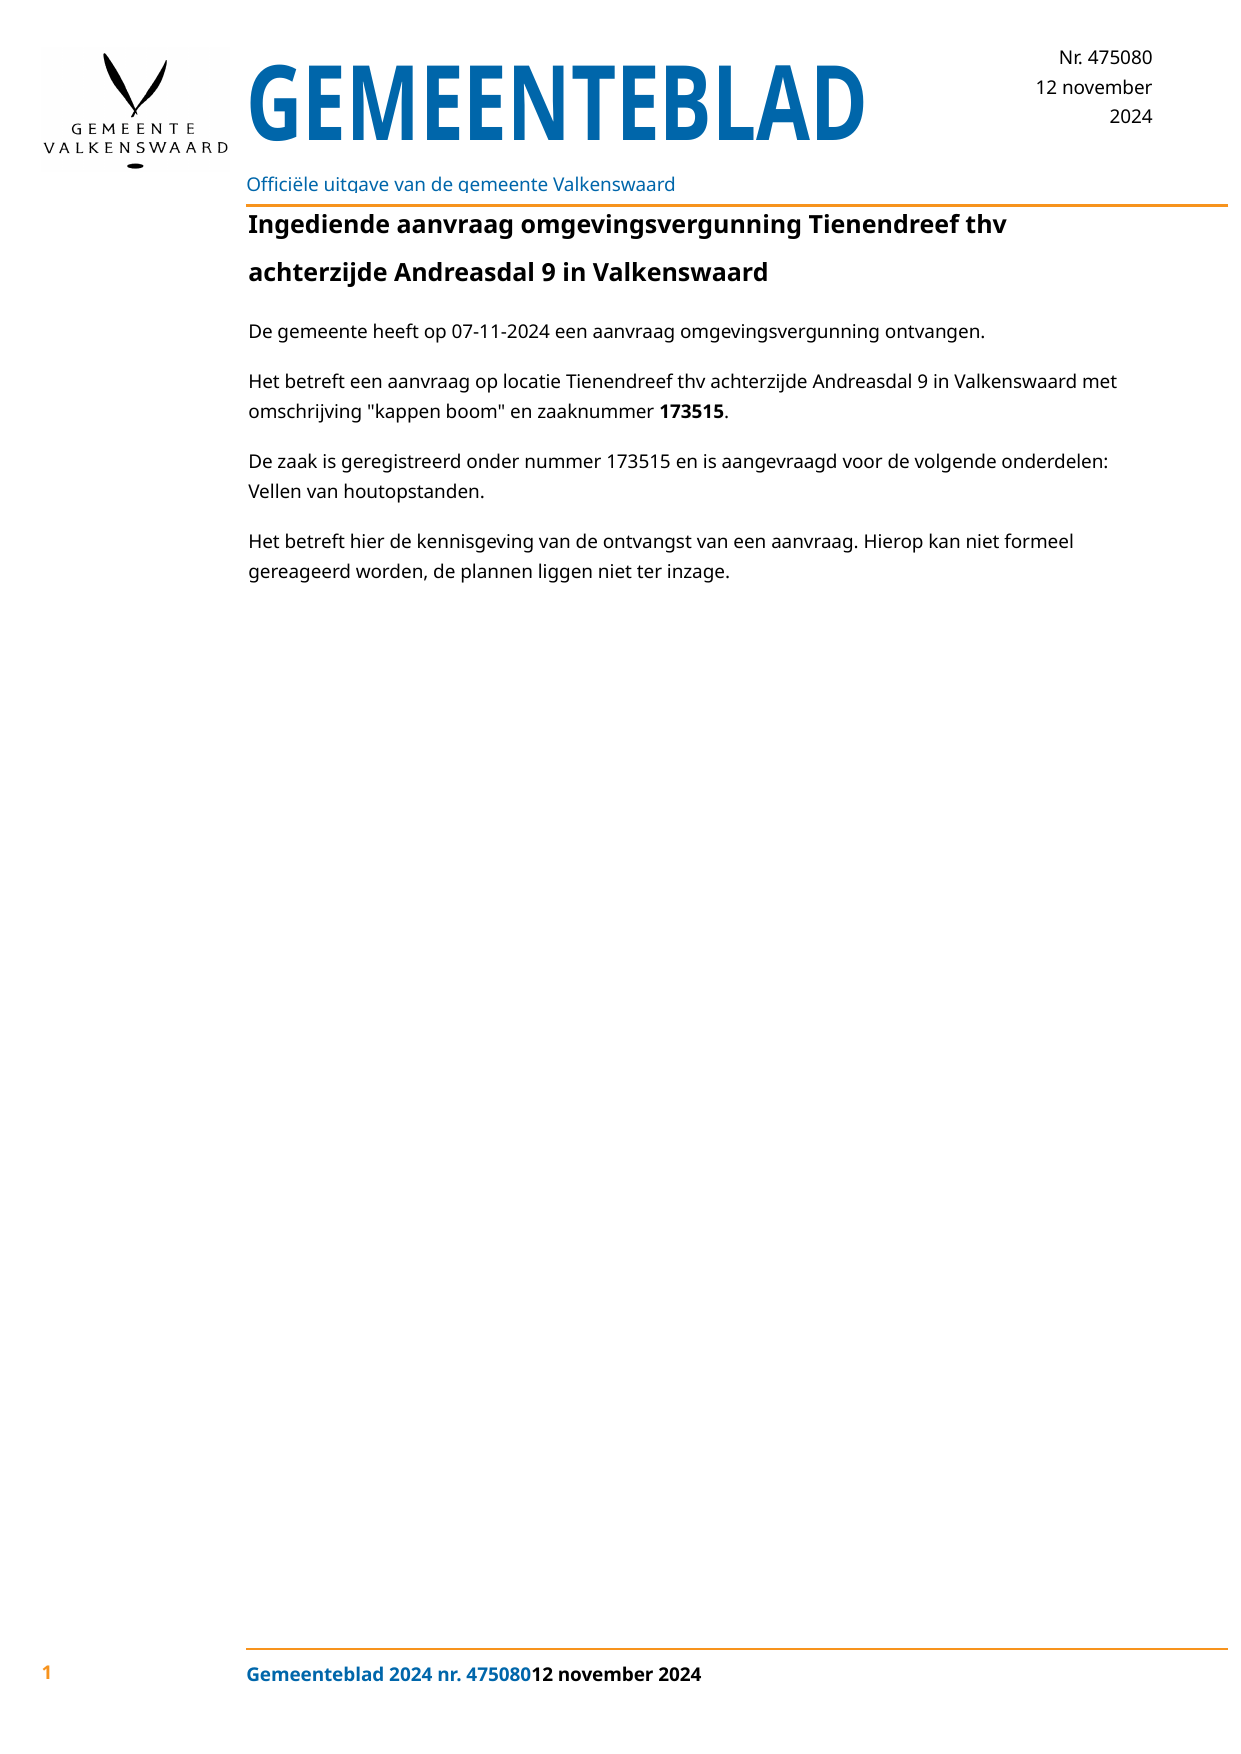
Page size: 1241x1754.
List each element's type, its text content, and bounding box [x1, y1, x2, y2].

text Ingediende aanvraag omgevingsvergunning Tienendreef thv achterzijde Andreasdal 9 in Valkenswaard [248, 207, 1152, 288]
text De zaak is geregistreerd onder nummer 173515 en is aangevraagd voor de volgende onderdelen: Vellen van houtopstanden. [248, 448, 1152, 504]
picture [41, 47, 231, 172]
text Het betreft hier de kennisgeving van de ontvangst van een aanvraag. Hierop kan niet formeel gereageerd worden, de plannen liggen niet ter inzage. [248, 528, 1152, 584]
text Het betreft een aanvraag op locatie Tienendreef thv achterzijde Andreasdal 9 in Valkenswaard met omschrijving "kappen boom" en zaaknummer 173515. [248, 368, 1152, 424]
text De gemeente heeft op 07-11-2024 een aanvraag omgevingsvergunning ontvangen. [248, 318, 1152, 344]
